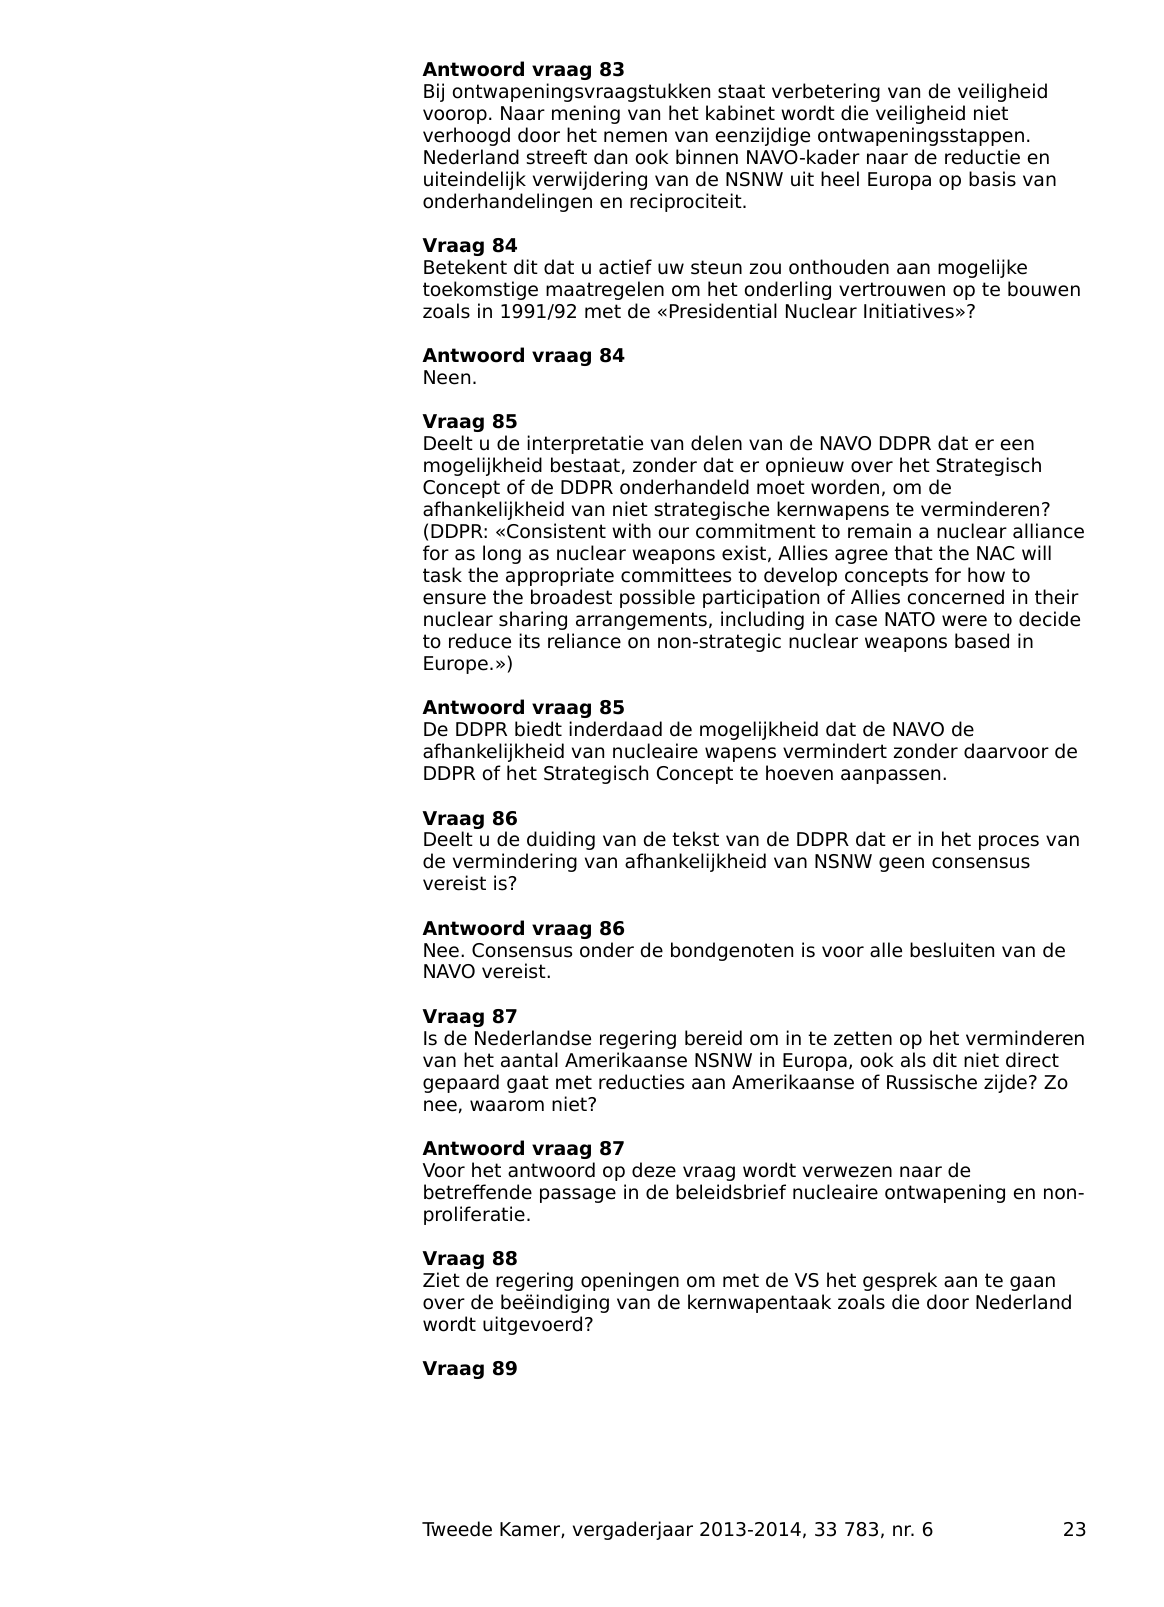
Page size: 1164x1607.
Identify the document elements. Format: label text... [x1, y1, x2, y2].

text Is de Nederlandse regering bereid om in te zetten op het verminderen van het aantal Amerikaanse NSNW in Europa, ook als dit niet direct gepaard gaat met reducties aan Amerikaanse of Russische zijde? Zo nee, waarom niet? [422, 1028, 1087, 1116]
text Antwoord vraag 85 [422, 697, 1087, 719]
text Betekent dit dat u actief uw steun zou onthouden aan mogelijke toekomstige maatregelen om het onderling vertrouwen op te bouwen zoals in 1991/92 met de «Presidential Nuclear Initiatives»? [422, 257, 1087, 323]
text Vraag 89 [422, 1358, 1087, 1380]
text Antwoord vraag 84 [422, 345, 1087, 367]
text Vraag 87 [422, 1006, 1087, 1028]
text Antwoord vraag 87 [422, 1138, 1087, 1160]
text Ziet de regering openingen om met de VS het gesprek aan te gaan over de beëindiging van de kernwapentaak zoals die door Nederland wordt uitgevoerd? [422, 1270, 1087, 1336]
text Vraag 86 [422, 807, 1087, 829]
text Vraag 85 [422, 411, 1087, 433]
text Nee. Consensus onder de bondgenoten is voor alle besluiten van de NAVO vereist. [422, 939, 1087, 983]
text Antwoord vraag 86 [422, 917, 1087, 939]
text De DDPR biedt inderdaad de mogelijkheid dat de NAVO de afhankelijkheid van nucleaire wapens vermindert zonder daarvoor de DDPR of het Strategisch Concept te hoeven aanpassen. [422, 719, 1087, 785]
text Neen. [422, 367, 1087, 389]
text Deelt u de duiding van de tekst van de DDPR dat er in het proces van de vermindering van afhankelijkheid van NSNW geen consensus vereist is? [422, 829, 1087, 895]
text Vraag 88 [422, 1248, 1087, 1270]
text Antwoord vraag 83 [422, 59, 1087, 81]
text Voor het antwoord op deze vraag wordt verwezen naar de betreffende passage in de beleidsbrief nucleaire ontwapening en non-proliferatie. [422, 1160, 1087, 1226]
text Deelt u de interpretatie van delen van de NAVO DDPR dat er een mogelijkheid bestaat, zonder dat er opnieuw over het Strategisch Concept of de DDPR onderhandeld moet worden, om de afhankelijkheid van niet strategische kernwapens te verminderen? (DDPR: «Consistent with our commitment to remain a nuclear alliance for as long as nuclear weapons exist, Allies agree that the NAC will task the appropriate committees to develop concepts for how to ensure the broadest possible participation of Allies concerned in their nuclear sharing arrangements, including in case NATO were to decide to reduce its reliance on non-strategic nuclear weapons based in Europe.») [422, 433, 1087, 675]
text Bij ontwapeningsvraagstukken staat verbetering van de veiligheid voorop. Naar mening van het kabinet wordt die veiligheid niet verhoogd door het nemen van eenzijdige ontwapeningsstappen. Nederland streeft dan ook binnen NAVO-kader naar de reductie en uiteindelijk verwijdering van de NSNW uit heel Europa op basis van onderhandelingen en reciprociteit. [422, 81, 1087, 213]
text Vraag 84 [422, 235, 1087, 257]
